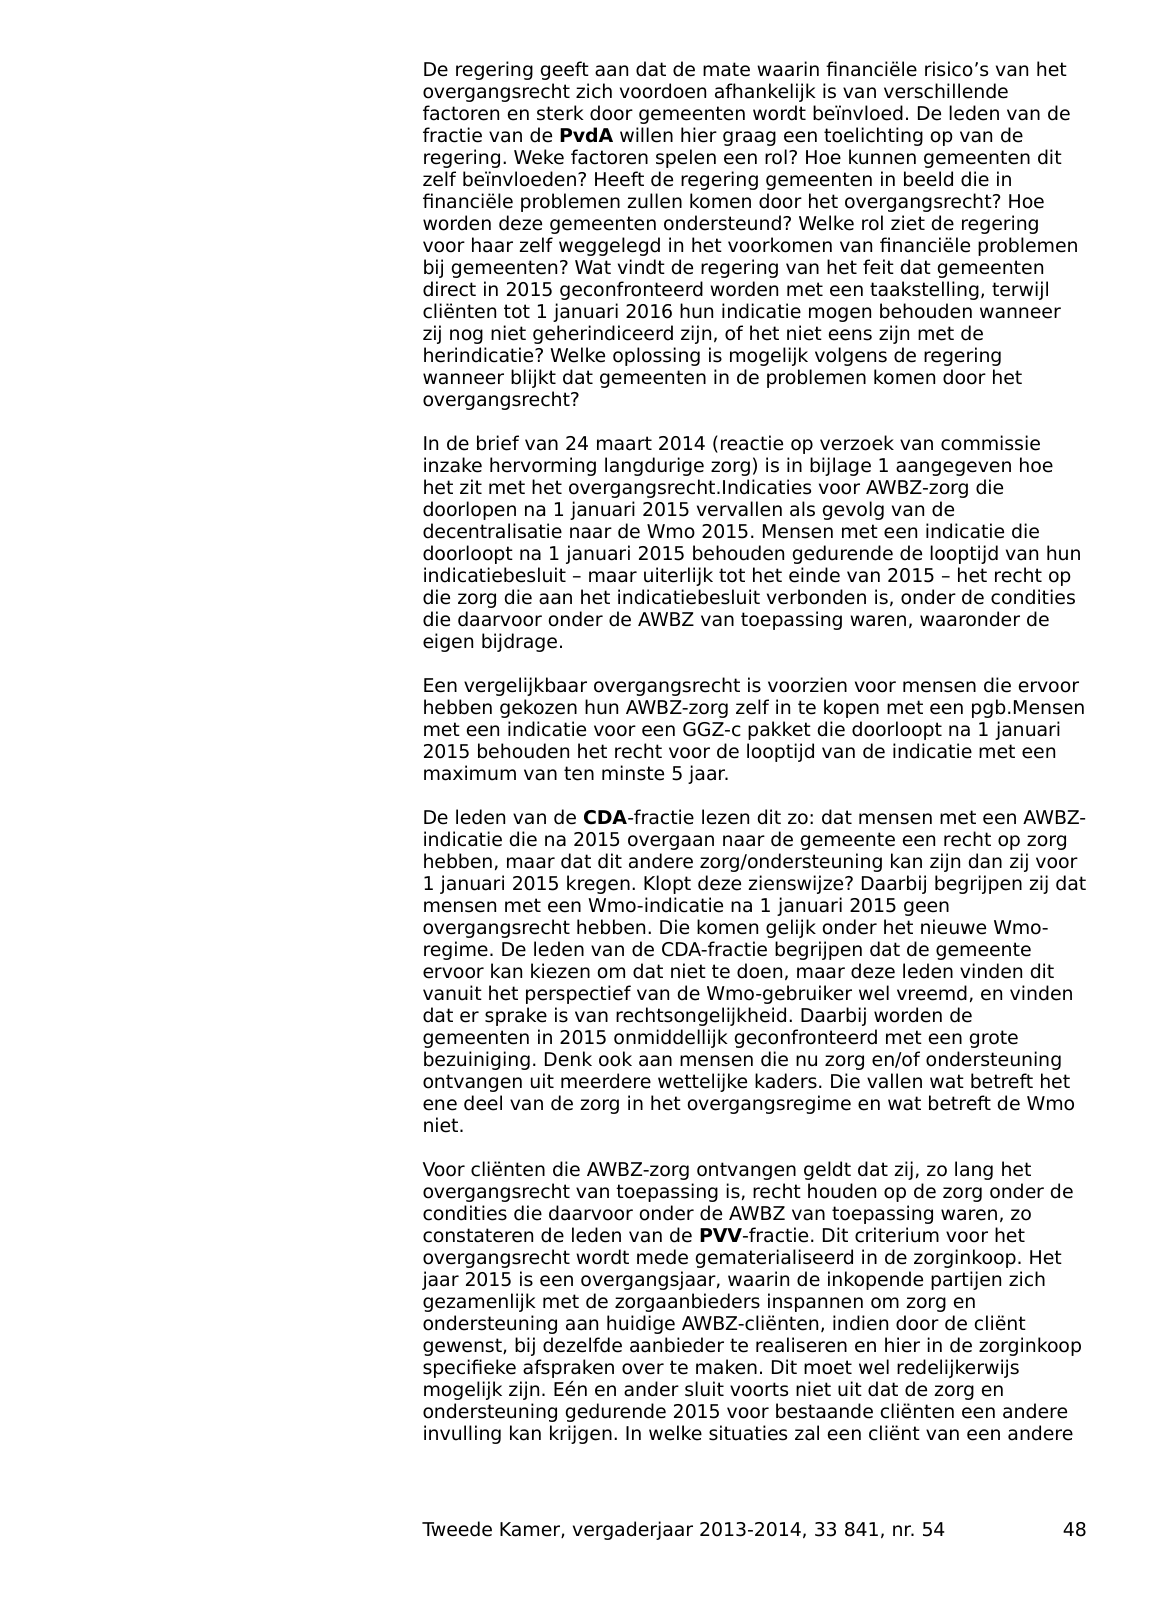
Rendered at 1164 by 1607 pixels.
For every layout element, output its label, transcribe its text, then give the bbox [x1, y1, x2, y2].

text De regering geeft aan dat de mate waarin financiële risico’s van het overgangsrecht zich voordoen afhankelijk is van verschillende factoren en sterk door gemeenten wordt beïnvloed. De leden van de fractie van de PvdA willen hier graag een toelichting op van de regering. Weke factoren spelen een rol? Hoe kunnen gemeenten dit zelf beïnvloeden? Heeft de regering gemeenten in beeld die in financiële problemen zullen komen door het overgangsrecht? Hoe worden deze gemeenten ondersteund? Welke rol ziet de regering voor haar zelf weggelegd in het voorkomen van financiële problemen bij gemeenten? Wat vindt de regering van het feit dat gemeenten direct in 2015 geconfronteerd worden met een taakstelling, terwijl cliënten tot 1 januari 2016 hun indicatie mogen behouden wanneer zij nog niet geherindiceerd zijn, of het niet eens zijn met de herindicatie? Welke oplossing is mogelijk volgens de regering wanneer blijkt dat gemeenten in de problemen komen door het overgangsrecht? [422, 59, 1087, 411]
text Een vergelijkbaar overgangsrecht is voorzien voor mensen die ervoor hebben gekozen hun AWBZ-zorg zelf in te kopen met een pgb.Mensen met een indicatie voor een GGZ-c pakket die doorloopt na 1 januari 2015 behouden het recht voor de looptijd van de indicatie met een maximum van ten minste 5 jaar. [422, 675, 1087, 785]
text Voor cliënten die AWBZ-zorg ontvangen geldt dat zij, zo lang het overgangsrecht van toepassing is, recht houden op de zorg onder de condities die daarvoor onder de AWBZ van toepassing waren, zo constateren de leden van de PVV-fractie. Dit criterium voor het overgangsrecht wordt mede gematerialiseerd in de zorginkoop. Het jaar 2015 is een overgangsjaar, waarin de inkopende partijen zich gezamenlijk met de zorgaanbieders inspannen om zorg en ondersteuning aan huidige AWBZ-cliënten, indien door de cliënt gewenst, bij dezelfde aanbieder te realiseren en hier in de zorginkoop specifieke afspraken over te maken. Dit moet wel redelijkerwijs mogelijk zijn. Eén en ander sluit voorts niet uit dat de zorg en ondersteuning gedurende 2015 voor bestaande cliënten een andere invulling kan krijgen. In welke situaties zal een cliënt van een andere [422, 1159, 1087, 1444]
text De leden van de CDA-fractie lezen dit zo: dat mensen met een AWBZ-indicatie die na 2015 overgaan naar de gemeente een recht op zorg hebben, maar dat dit andere zorg/ondersteuning kan zijn dan zij voor 1 januari 2015 kregen. Klopt deze zienswijze? Daarbij begrijpen zij dat mensen met een Wmo-indicatie na 1 januari 2015 geen overgangsrecht hebben. Die komen gelijk onder het nieuwe Wmo-regime. De leden van de CDA-fractie begrijpen dat de gemeente ervoor kan kiezen om dat niet te doen, maar deze leden vinden dit vanuit het perspectief van de Wmo-gebruiker wel vreemd, en vinden dat er sprake is van rechtsongelijkheid. Daarbij worden de gemeenten in 2015 onmiddellijk geconfronteerd met een grote bezuiniging. Denk ook aan mensen die nu zorg en/of ondersteuning ontvangen uit meerdere wettelijke kaders. Die vallen wat betreft het ene deel van de zorg in het overgangsregime en wat betreft de Wmo niet. [422, 807, 1087, 1137]
text In de brief van 24 maart 2014 (reactie op verzoek van commissie inzake hervorming langdurige zorg) is in bijlage 1 aangegeven hoe het zit met het overgangsrecht.Indicaties voor AWBZ-zorg die doorlopen na 1 januari 2015 vervallen als gevolg van de decentralisatie naar de Wmo 2015. Mensen met een indicatie die doorloopt na 1 januari 2015 behouden gedurende de looptijd van hun indicatiebesluit – maar uiterlijk tot het einde van 2015 – het recht op die zorg die aan het indicatiebesluit verbonden is, onder de condities die daarvoor onder de AWBZ van toepassing waren, waaronder de eigen bijdrage. [422, 433, 1087, 653]
